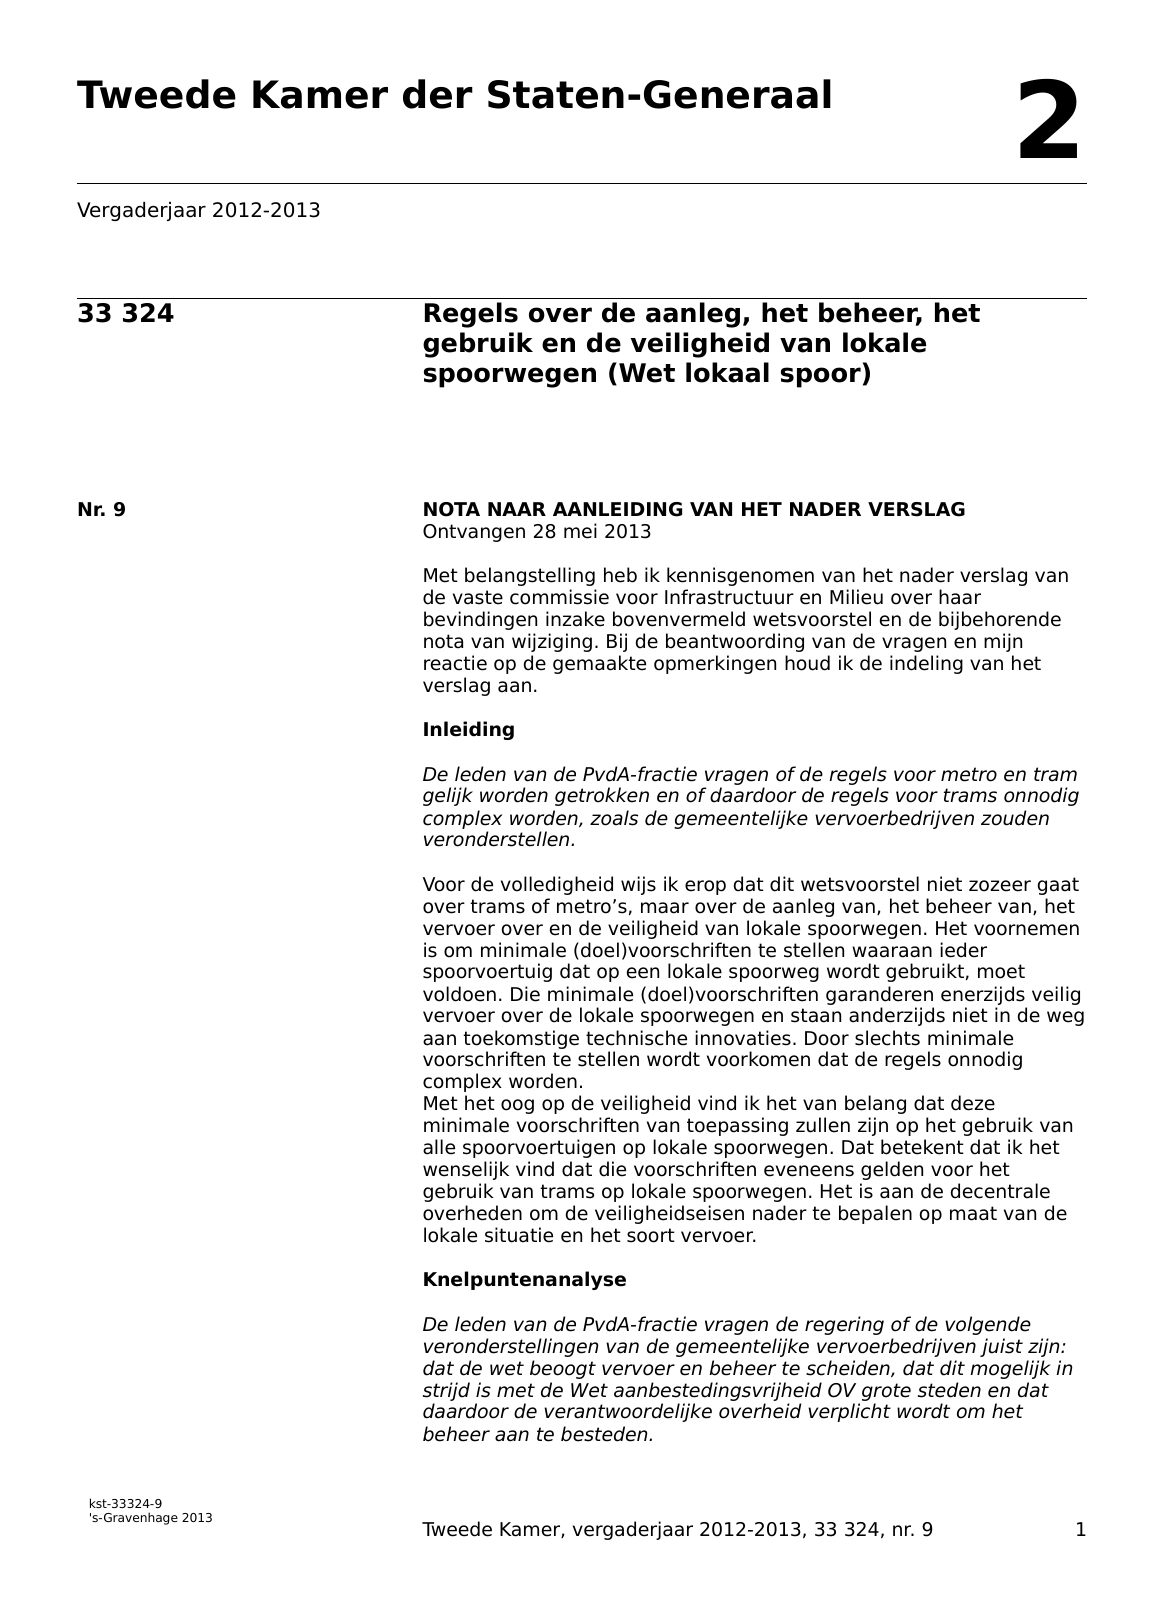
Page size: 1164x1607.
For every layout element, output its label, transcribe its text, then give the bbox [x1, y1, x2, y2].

table_header Tweede Kamer der Staten-Generaal [77, 59, 886, 183]
subtitle Knelpuntenanalyse [422, 1269, 1087, 1291]
text Voor de volledigheid wijs ik erop dat dit wetsvoorstel niet zozeer gaat over trams of metro’s, maar over de aanleg van, het beheer van, het vervoer over en de veiligheid van lokale spoorwegen. Het voornemen is om minimale (doel)voorschriften te stellen waaraan ieder spoorvoertuig dat op een lokale spoorweg wordt gebruikt, moet voldoen. Die minimale (doel)voorschriften garanderen enerzijds veilig vervoer over de lokale spoorwegen en staan anderzijds niet in de weg aan toekomstige technische innovaties. Door slechts minimale voorschriften te stellen wordt voorkomen dat de regels onnodig complex worden. [422, 873, 1087, 1093]
text 's-Gravenhage 2013 [88, 1511, 323, 1525]
text Met het oog op de veiligheid vind ik het van belang dat deze minimale voorschriften van toepassing zullen zijn op het gebruik van alle spoorvoertuigen op lokale spoorwegen. Dat betekent dat ik het wenselijk vind dat die voorschriften eveneens gelden voor het gebruik van trams op lokale spoorwegen. Het is aan de decentrale overheden om de veiligheidseisen nader te bepalen op maat van de lokale situatie en het soort vervoer. [422, 1093, 1087, 1247]
text De leden van de PvdA-fractie vragen de regering of de volgende veronderstellingen van de gemeentelijke vervoerbedrijven juist zijn: dat de wet beoogt vervoer en beheer te scheiden, dat dit mogelijk in strijd is met de Wet aanbestedingsvrijheid OV grote steden en dat daardoor de verantwoordelijke overheid verplicht wordt om het beheer aan te besteden. [422, 1313, 1087, 1445]
text Ontvangen 28 mei 2013 [422, 521, 1087, 543]
subtitle Inleiding [422, 719, 1087, 741]
text De leden van de PvdA-fractie vragen of de regels voor metro en tram gelijk worden getrokken en of daardoor de regels voor trams onnodig complex worden, zoals de gemeentelijke vervoerbedrijven zouden veronderstellen. [422, 763, 1087, 851]
subtitle 33 324 Regels over de aanleg, het beheer, het gebruik en de veiligheid van lokale spoorwegen (Wet lokaal spoor) [77, 299, 1087, 388]
subtitle Nr. 9 NOTA NAAR AANLEIDING VAN HET NADER VERSLAG [77, 499, 1087, 521]
text Met belangstelling heb ik kennisgenomen van het nader verslag van de vaste commissie voor Infrastructuur en Milieu over haar bevindingen inzake bovenvermeld wetsvoorstel en de bijbehorende nota van wijziging. Bij de beantwoording van de vragen en mijn reactie op de gemaakte opmerkingen houd ik de indeling van het verslag aan. [422, 565, 1087, 697]
table_header 2 [886, 59, 1087, 183]
table_cell Vergaderjaar 2012-2013 [77, 184, 1087, 298]
text kst-33324-9 [88, 1497, 323, 1511]
